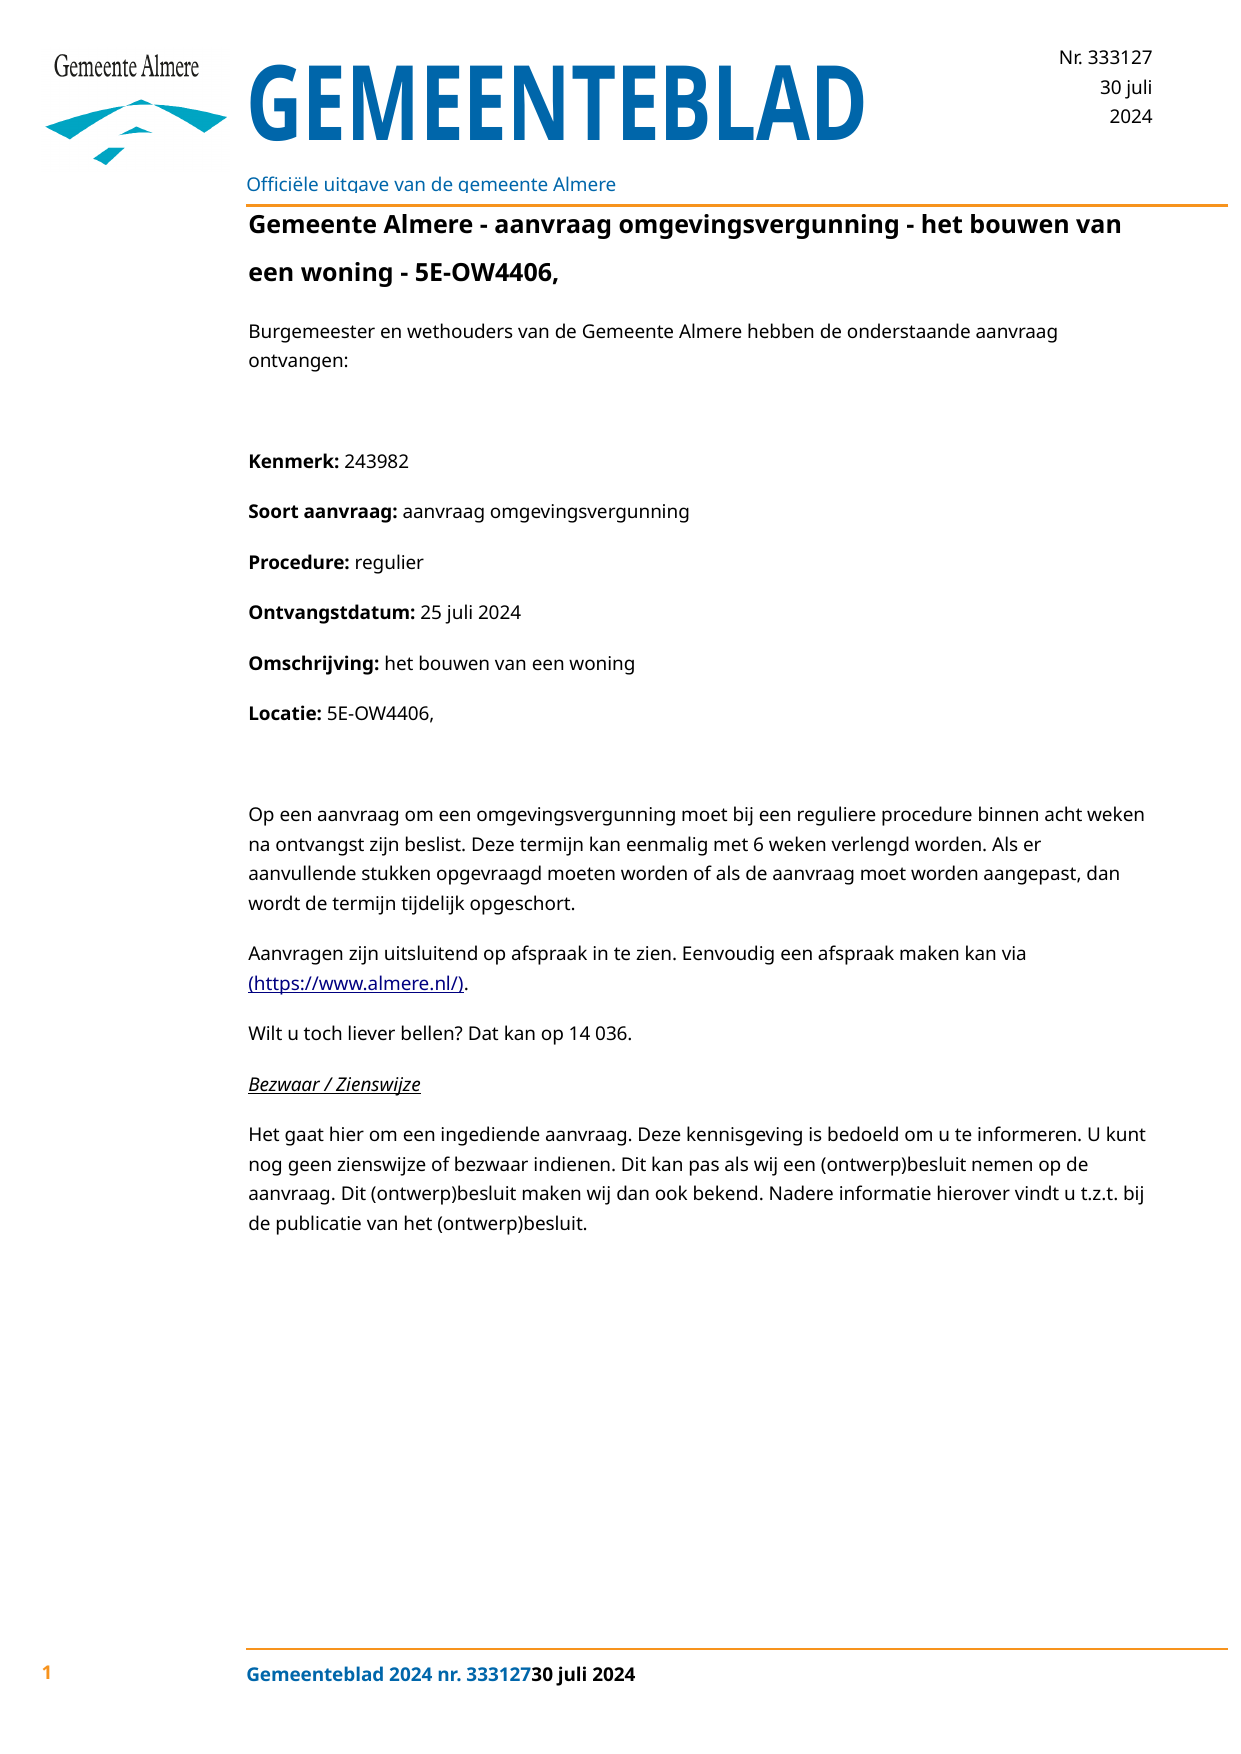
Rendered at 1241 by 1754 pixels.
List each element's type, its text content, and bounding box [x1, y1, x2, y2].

text Bezwaar / Zienswijze [248, 1071, 1152, 1097]
text Gemeente Almere - aanvraag omgevingsvergunning - het bouwen van een woning - 5E-OW4406, [248, 207, 1152, 288]
text Wilt u toch liever bellen? Dat kan op 14 036. [248, 1020, 1152, 1046]
text Locatie: 5E-OW4406, [248, 700, 1152, 726]
picture [41, 47, 231, 172]
text Procedure: regulier [248, 549, 1152, 575]
text Op een aanvraag om een omgevingsvergunning moet bij een reguliere procedure binnen acht weken na ontvangst zijn beslist. Deze termijn kan eenmalig met 6 weken verlengd worden. Als er aanvullende stukken opgevraagd moeten worden of als de aanvraag moet worden aangepast, dan wordt de termijn tijdelijk opgeschort. [248, 801, 1152, 916]
text Het gaat hier om een ingediende aanvraag. Deze kennisgeving is bedoeld om u te informeren. U kunt nog geen zienswijze of bezwaar indienen. Dit kan pas als wij een (ontwerp)besluit nemen op de aanvraag. Dit (ontwerp)besluit maken wij dan ook bekend. Nadere informatie hierover vindt u t.z.t. bij de publicatie van het (ontwerp)besluit. [248, 1121, 1152, 1236]
text Aanvragen zijn uitsluitend op afspraak in te zien. Eenvoudig een afspraak maken kan via (https://www.almere.nl/). [248, 940, 1152, 996]
text Kenmerk: 243982 [248, 448, 1152, 474]
text Omschrijving: het bouwen van een woning [248, 650, 1152, 676]
text Soort aanvraag: aanvraag omgevingsvergunning [248, 499, 1152, 524]
text Burgemeester en wethouders van de Gemeente Almere hebben de onderstaande aanvraag ontvangen: [248, 318, 1152, 373]
text Ontvangstdatum: 25 juli 2024 [248, 599, 1152, 625]
